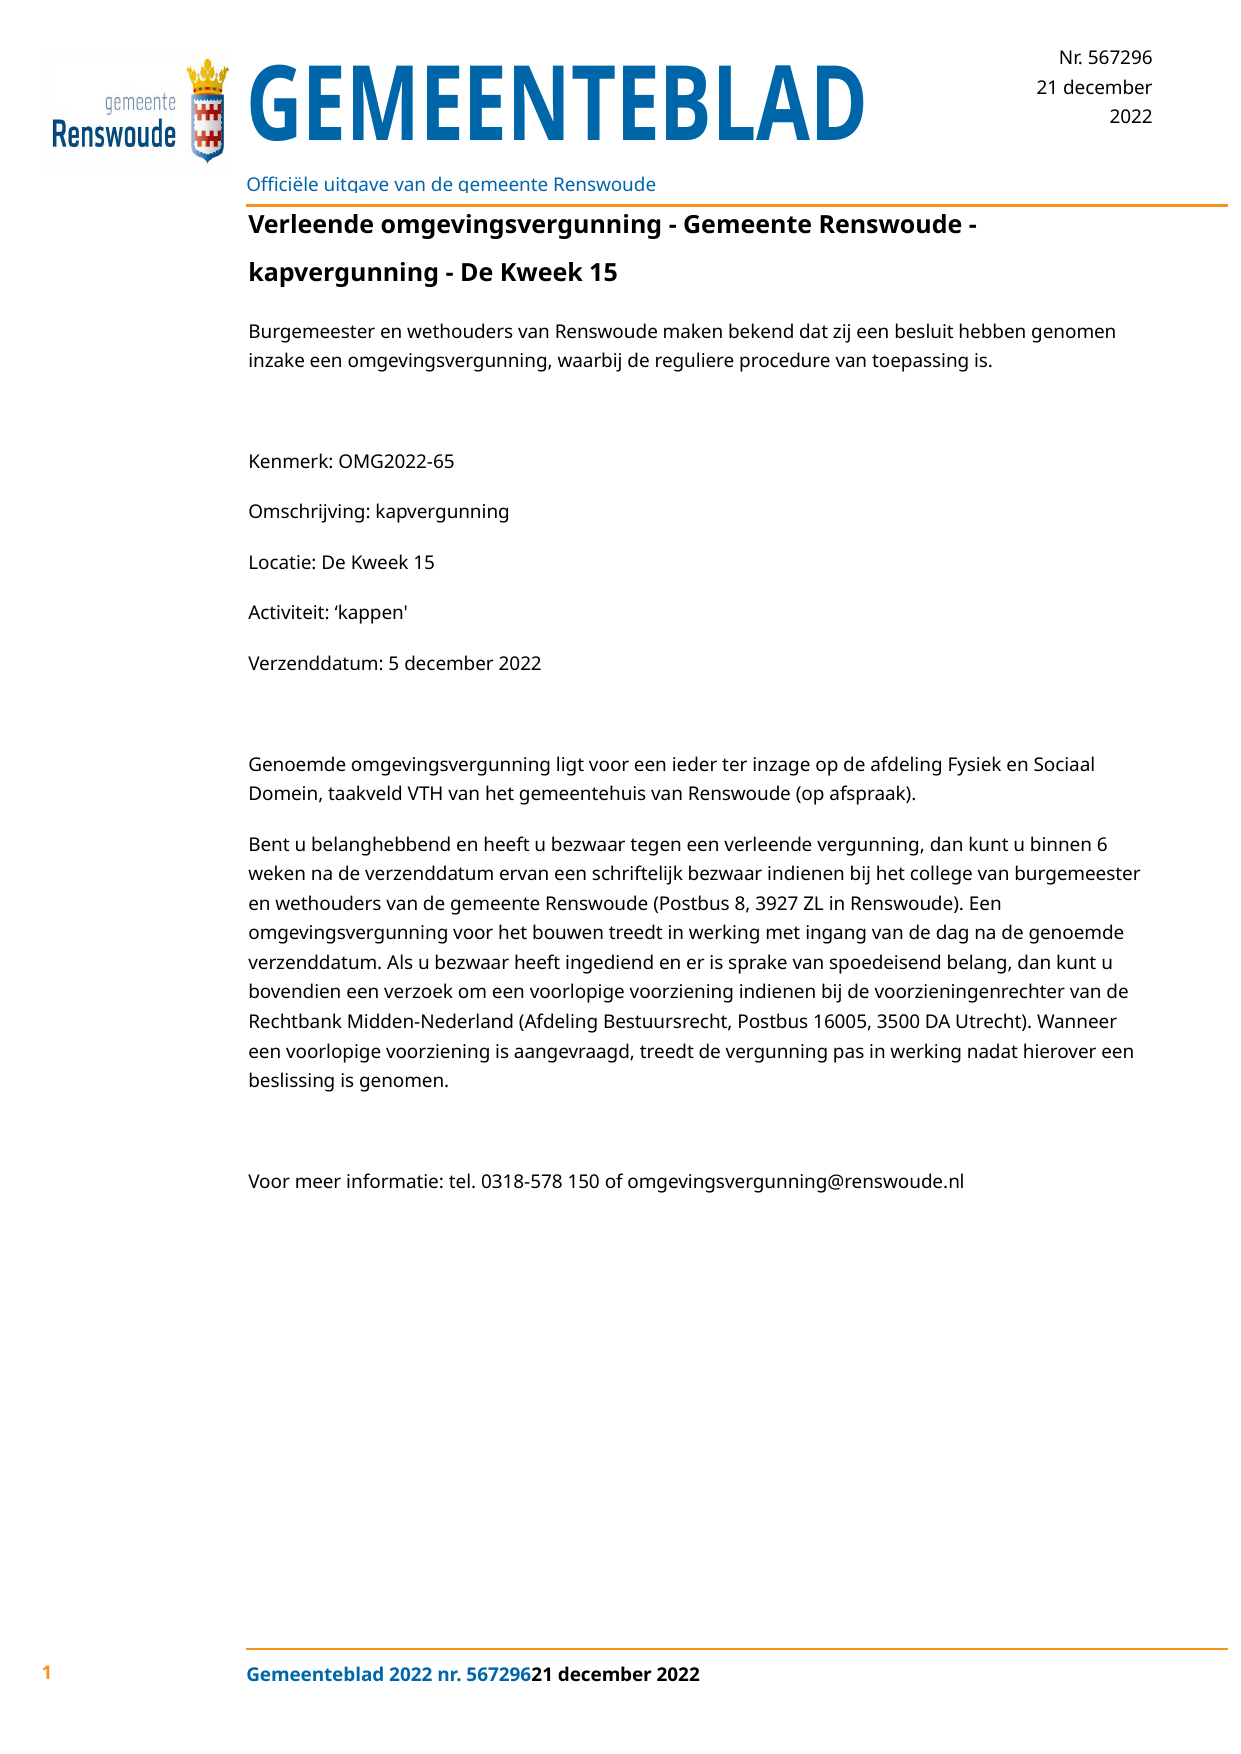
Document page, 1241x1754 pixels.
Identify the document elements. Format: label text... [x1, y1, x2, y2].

text Voor meer informatie: tel. 0318-578 150 of omgevingsvergunning@renswoude.nl [248, 1168, 1152, 1194]
text Verleende omgevingsvergunning - Gemeente Renswoude - kapvergunning - De Kweek 15 [248, 207, 1152, 288]
text Omschrijving: kapvergunning [248, 499, 1152, 524]
text Bent u belanghebbend en heeft u bezwaar tegen een verleende vergunning, dan kunt u binnen 6 weken na de verzenddatum ervan een schriftelijk bezwaar indienen bij het college van burgemeester en wethouders van de gemeente Renswoude (Postbus 8, 3927 ZL in Renswoude). Een omgevingsvergunning voor het bouwen treedt in werking met ingang van de dag na de genoemde verzenddatum. Als u bezwaar heeft ingediend en er is sprake van spoedeisend belang, dan kunt u bovendien een verzoek om een voorlopige voorziening indienen bij de voorzieningenrechter van de Rechtbank Midden-Nederland (Afdeling Bestuursrecht, Postbus 16005, 3500 DA Utrecht). Wanneer een voorlopige voorziening is aangevraagd, treedt de vergunning pas in werking nadat hierover een beslissing is genomen. [248, 831, 1152, 1093]
text Locatie: De Kweek 15 [248, 549, 1152, 575]
text Kenmerk: OMG2022-65 [248, 448, 1152, 474]
text Activiteit: ‘kappen' [248, 599, 1152, 625]
picture [41, 47, 231, 172]
text Burgemeester en wethouders van Renswoude maken bekend dat zij een besluit hebben genomen inzake een omgevingsvergunning, waarbij de reguliere procedure van toepassing is. [248, 318, 1152, 373]
text Verzenddatum: 5 december 2022 [248, 650, 1152, 676]
text Genoemde omgevingsvergunning ligt voor een ieder ter inzage op de afdeling Fysiek en Sociaal Domein, taakveld VTH van het gemeentehuis van Renswoude (op afspraak). [248, 751, 1152, 806]
